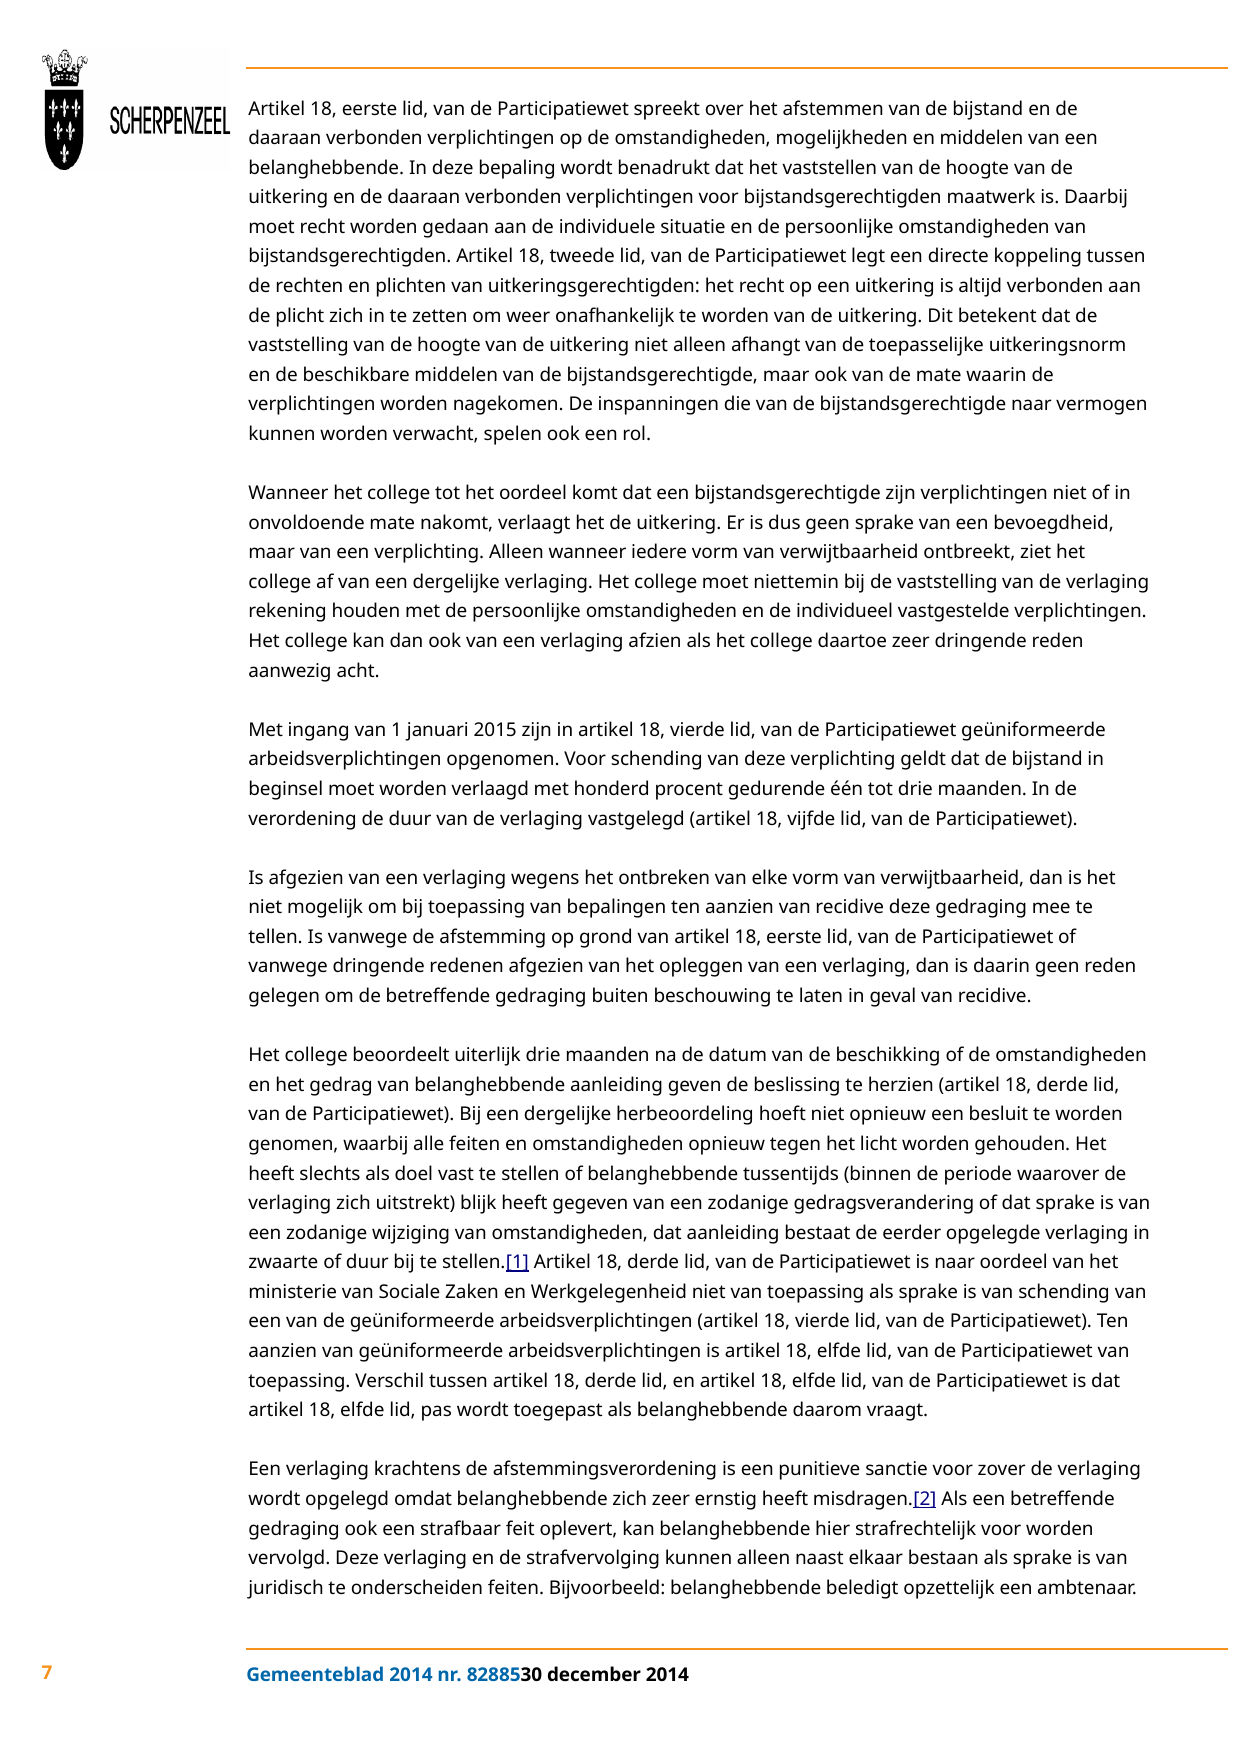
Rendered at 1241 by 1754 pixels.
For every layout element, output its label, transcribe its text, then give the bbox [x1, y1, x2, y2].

picture [41, 47, 231, 172]
text Artikel 18, eerste lid, van de Participatiewet spreekt over het afstemmen van de bijstand en de daaraan verbonden verplichtingen op de omstandigheden, mogelijkheden en middelen van een belanghebbende. In deze bepaling wordt benadrukt dat het vaststellen van de hoogte van de uitkering en de daaraan verbonden verplichtingen voor bijstandsgerechtigden maatwerk is. Daarbij moet recht worden gedaan aan de individuele situatie en de persoonlijke omstandigheden van bijstandsgerechtigden. Artikel 18, tweede lid, van de Participatiewet legt een directe koppeling tussen de rechten en plichten van uitkeringsgerechtigden: het recht op een uitkering is altijd verbonden aan de plicht zich in te zetten om weer onafhankelijk te worden van de uitkering. Dit betekent dat de vaststelling van de hoogte van de uitkering niet alleen afhangt van de toepasselijke uitkeringsnorm en de beschikbare middelen van de bijstandsgerechtigde, maar ook van de mate waarin de verplichtingen worden nagekomen. De inspanningen die van de bijstandsgerechtigde naar vermogen kunnen worden verwacht, spelen ook een rol. [248, 95, 1152, 446]
text Het college beoordeelt uiterlijk drie maanden na de datum van de beschikking of de omstandigheden en het gedrag van belanghebbende aanleiding geven de beslissing te herzien (artikel 18, derde lid, van de Participatiewet). Bij een dergelijke herbeoordeling hoeft niet opnieuw een besluit te worden genomen, waarbij alle feiten en omstandigheden opnieuw tegen het licht worden gehouden. Het heeft slechts als doel vast te stellen of belanghebbende tussentijds (binnen de periode waarover de verlaging zich uitstrekt) blijk heeft gegeven van een zodanige gedragsverandering of dat sprake is van een zodanige wijziging van omstandigheden, dat aanleiding bestaat de eerder opgelegde verlaging in zwaarte of duur bij te stellen.[1] Artikel 18, derde lid, van de Participatiewet is naar oordeel van het ministerie van Sociale Zaken en Werkgelegenheid niet van toepassing als sprake is van schending van een van de geüniformeerde arbeidsverplichtingen (artikel 18, vierde lid, van de Participatiewet). Ten aanzien van geüniformeerde arbeidsverplichtingen is artikel 18, elfde lid, van de Participatiewet van toepassing. Verschil tussen artikel 18, derde lid, en artikel 18, elfde lid, van de Participatiewet is dat artikel 18, elfde lid, pas wordt toegepast als belanghebbende daarom vraagt. [248, 1041, 1152, 1422]
text Een verlaging krachtens de afstemmingsverordening is een punitieve sanctie voor zover de verlaging wordt opgelegd omdat belanghebbende zich zeer ernstig heeft misdragen.[2] Als een betreffende gedraging ook een strafbaar feit oplevert, kan belanghebbende hier strafrechtelijk voor worden vervolgd. Deze verlaging en de strafvervolging kunnen alleen naast elkaar bestaan als sprake is van juridisch te onderscheiden feiten. Bijvoorbeeld: belanghebbende beledigt opzettelijk een ambtenaar. [248, 1456, 1152, 1600]
text Is afgezien van een verlaging wegens het ontbreken van elke vorm van verwijtbaarheid, dan is het niet mogelijk om bij toepassing van bepalingen ten aanzien van recidive deze gedraging mee te tellen. Is vanwege de afstemming op grond van artikel 18, eerste lid, van de Participatiewet of vanwege dringende redenen afgezien van het opleggen van een verlaging, dan is daarin geen reden gelegen om de betreffende gedraging buiten beschouwing te laten in geval van recidive. [248, 864, 1152, 1008]
text Met ingang van 1 januari 2015 zijn in artikel 18, vierde lid, van de Participatiewet geüniformeerde arbeidsverplichtingen opgenomen. Voor schending van deze verplichting geldt dat de bijstand in beginsel moet worden verlaagd met honderd procent gedurende één tot drie maanden. In de verordening de duur van de verlaging vastgelegd (artikel 18, vijfde lid, van de Participatiewet). [248, 716, 1152, 831]
text Wanneer het college tot het oordeel komt dat een bijstandsgerechtigde zijn verplichtingen niet of in onvoldoende mate nakomt, verlaagt het de uitkering. Er is dus geen sprake van een bevoegdheid, maar van een verplichting. Alleen wanneer iedere vorm van verwijtbaarheid ontbreekt, ziet het college af van een dergelijke verlaging. Het college moet niettemin bij de vaststelling van de verlaging rekening houden met de persoonlijke omstandigheden en de individueel vastgestelde verplichtingen. Het college kan dan ook van een verlaging afzien als het college daartoe zeer dringende reden aanwezig acht. [248, 479, 1152, 683]
